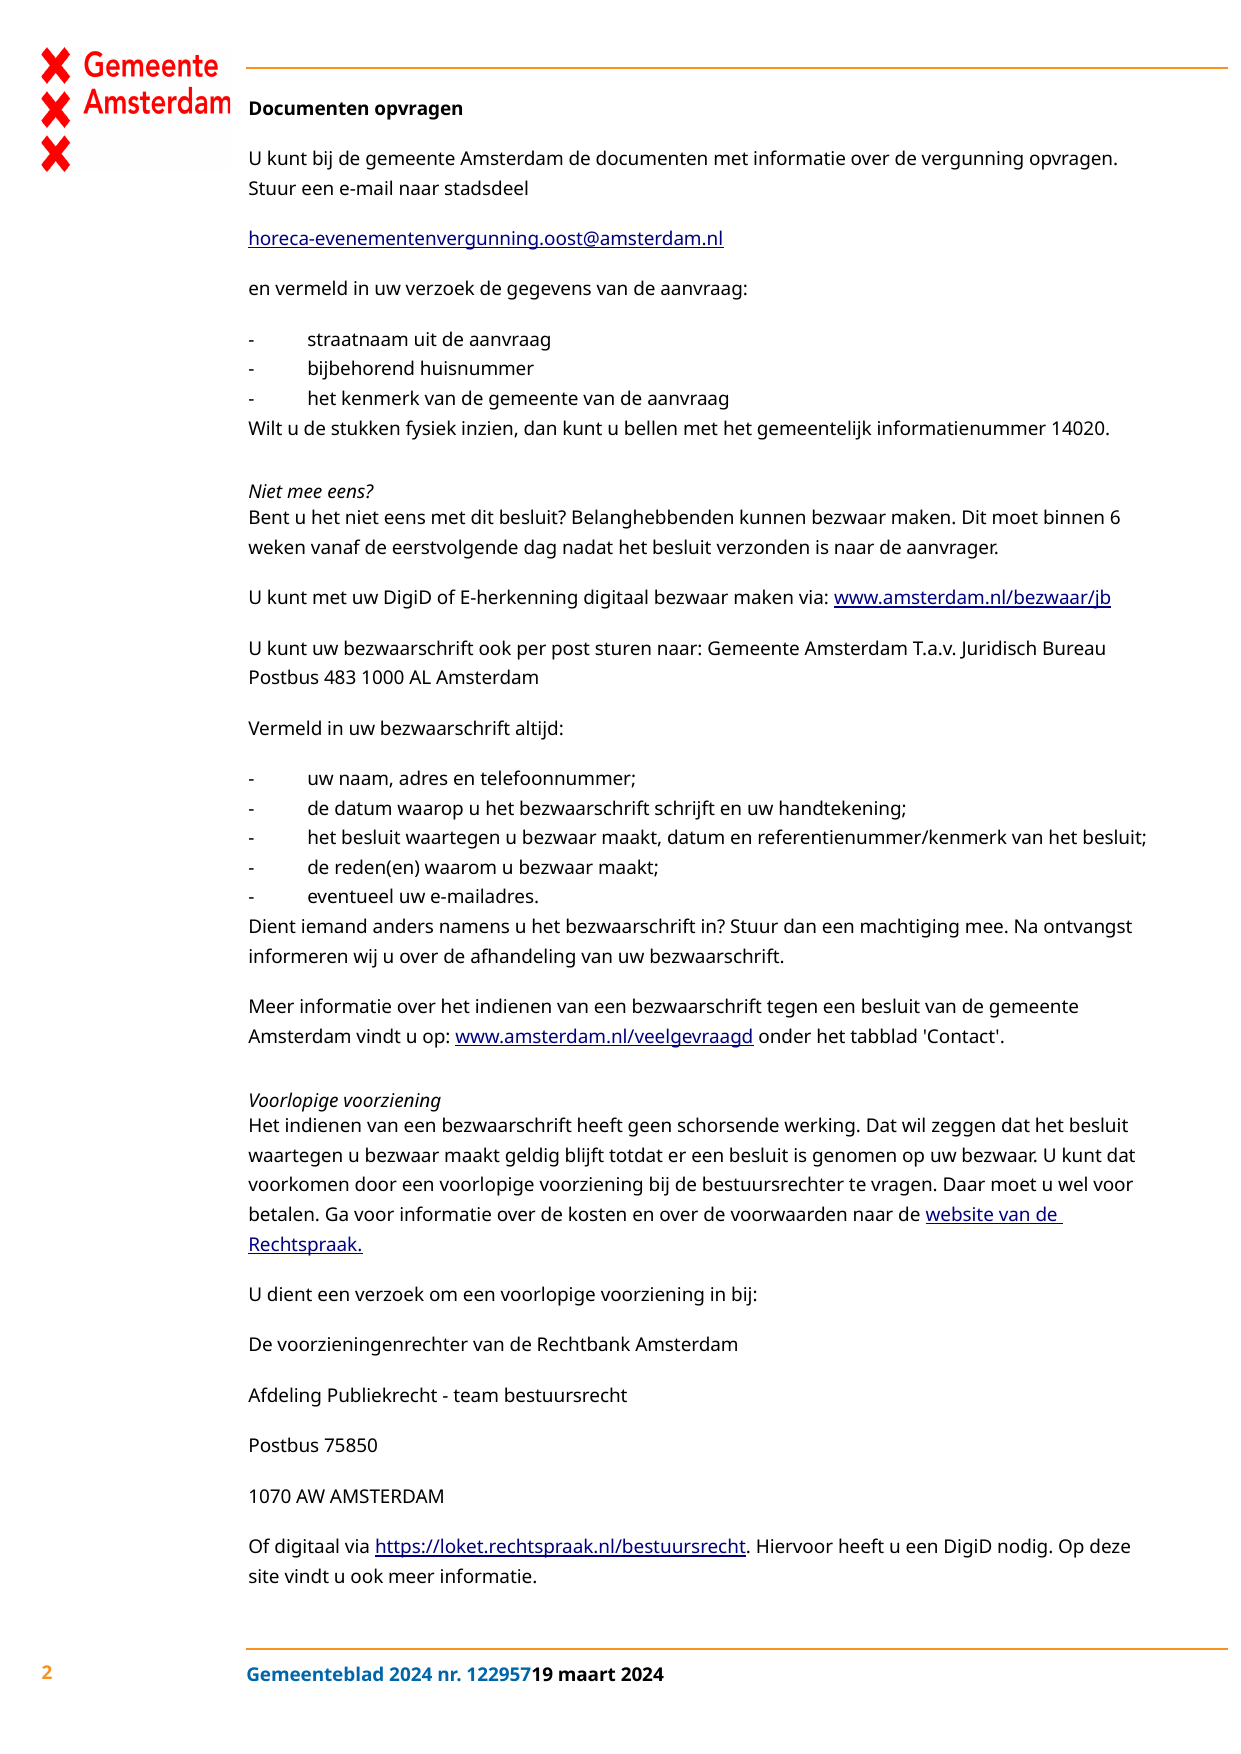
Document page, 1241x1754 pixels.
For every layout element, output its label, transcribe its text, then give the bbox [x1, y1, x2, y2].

text De voorzieningenrechter van de Rechtbank Amsterdam [248, 1332, 1152, 1357]
list de reden(en) waarom u bezwaar maakt; [248, 854, 1152, 880]
text Bent u het niet eens met dit besluit? Belanghebbenden kunnen bezwaar maken. Dit moet binnen 6 weken vanaf de eerstvolgende dag nadat het besluit verzonden is naar de aanvrager. [248, 504, 1152, 560]
text Voorlopige voorziening [248, 1087, 1152, 1112]
text U kunt uw bezwaarschrift ook per post sturen naar: Gemeente Amsterdam T.a.v. Juridisch Bureau Postbus 483 1000 AL Amsterdam [248, 635, 1152, 690]
text Dient iemand anders namens u het bezwaarschrift in? Stuur dan een machtiging mee. Na ontvangst informeren wij u over de afhandeling van uw bezwaarschrift. [248, 913, 1152, 968]
text U dient een verzoek om een voorlopige voorziening in bij: [248, 1281, 1152, 1307]
text Vermeld in uw bezwaarschrift altijd: [248, 715, 1152, 741]
list uw naam, adres en telefoonnummer; [248, 765, 1152, 791]
list het besluit waartegen u bezwaar maakt, datum en referentienummer/kenmerk van het besluit; [248, 824, 1152, 850]
list de datum waarop u het bezwaarschrift schrijft en uw handtekening; [248, 795, 1152, 821]
list bijbehorend huisnummer [248, 356, 1152, 381]
text Documenten opvragen [248, 95, 1152, 121]
text Afdeling Publiekrecht - team bestuursrecht [248, 1382, 1152, 1408]
text Meer informatie over het indienen van een bezwaarschrift tegen een besluit van de gemeente Amsterdam vindt u op: www.amsterdam.nl/veelgevraagd onder het tabblad 'Contact'. [248, 993, 1152, 1048]
text Het indienen van een bezwaarschrift heeft geen schorsende werking. Dat wil zeggen dat het besluit waartegen u bezwaar maakt geldig blijft totdat er een besluit is genomen op uw bezwaar. U kunt dat voorkomen door een voorlopige voorziening bij de bestuursrechter te vragen. Daar moet u wel voor betalen. Ga voor informatie over de kosten en over de voorwaarden naar de website van de Rechtspraak. [248, 1112, 1152, 1257]
text U kunt met uw DigiD of E-herkenning digitaal bezwaar maken via: www.amsterdam.nl/bezwaar/jb [248, 584, 1152, 610]
text 1070 AW AMSTERDAM [248, 1483, 1152, 1509]
text U kunt bij de gemeente Amsterdam de documenten met informatie over de vergunning opvragen. Stuur een e-mail naar stadsdeel [248, 145, 1152, 201]
list eventueel uw e-mailadres. [248, 884, 1152, 909]
text Of digitaal via https://loket.rechtspraak.nl/bestuursrecht. Hiervoor heeft u een DigiD nodig. Op deze site vindt u ook meer informatie. [248, 1533, 1152, 1589]
picture [41, 47, 231, 172]
list het kenmerk van de gemeente van de aanvraag [248, 385, 1152, 411]
text horeca-evenementenvergunning.oost@amsterdam.nl [248, 225, 1152, 251]
text Postbus 75850 [248, 1432, 1152, 1458]
text Niet mee eens? [248, 479, 1152, 504]
list straatnaam uit de aanvraag [248, 326, 1152, 352]
text Wilt u de stukken fysiek inzien, dan kunt u bellen met het gemeentelijk informatienummer 14020. [248, 415, 1152, 441]
text en vermeld in uw verzoek de gegevens van de aanvraag: [248, 276, 1152, 301]
